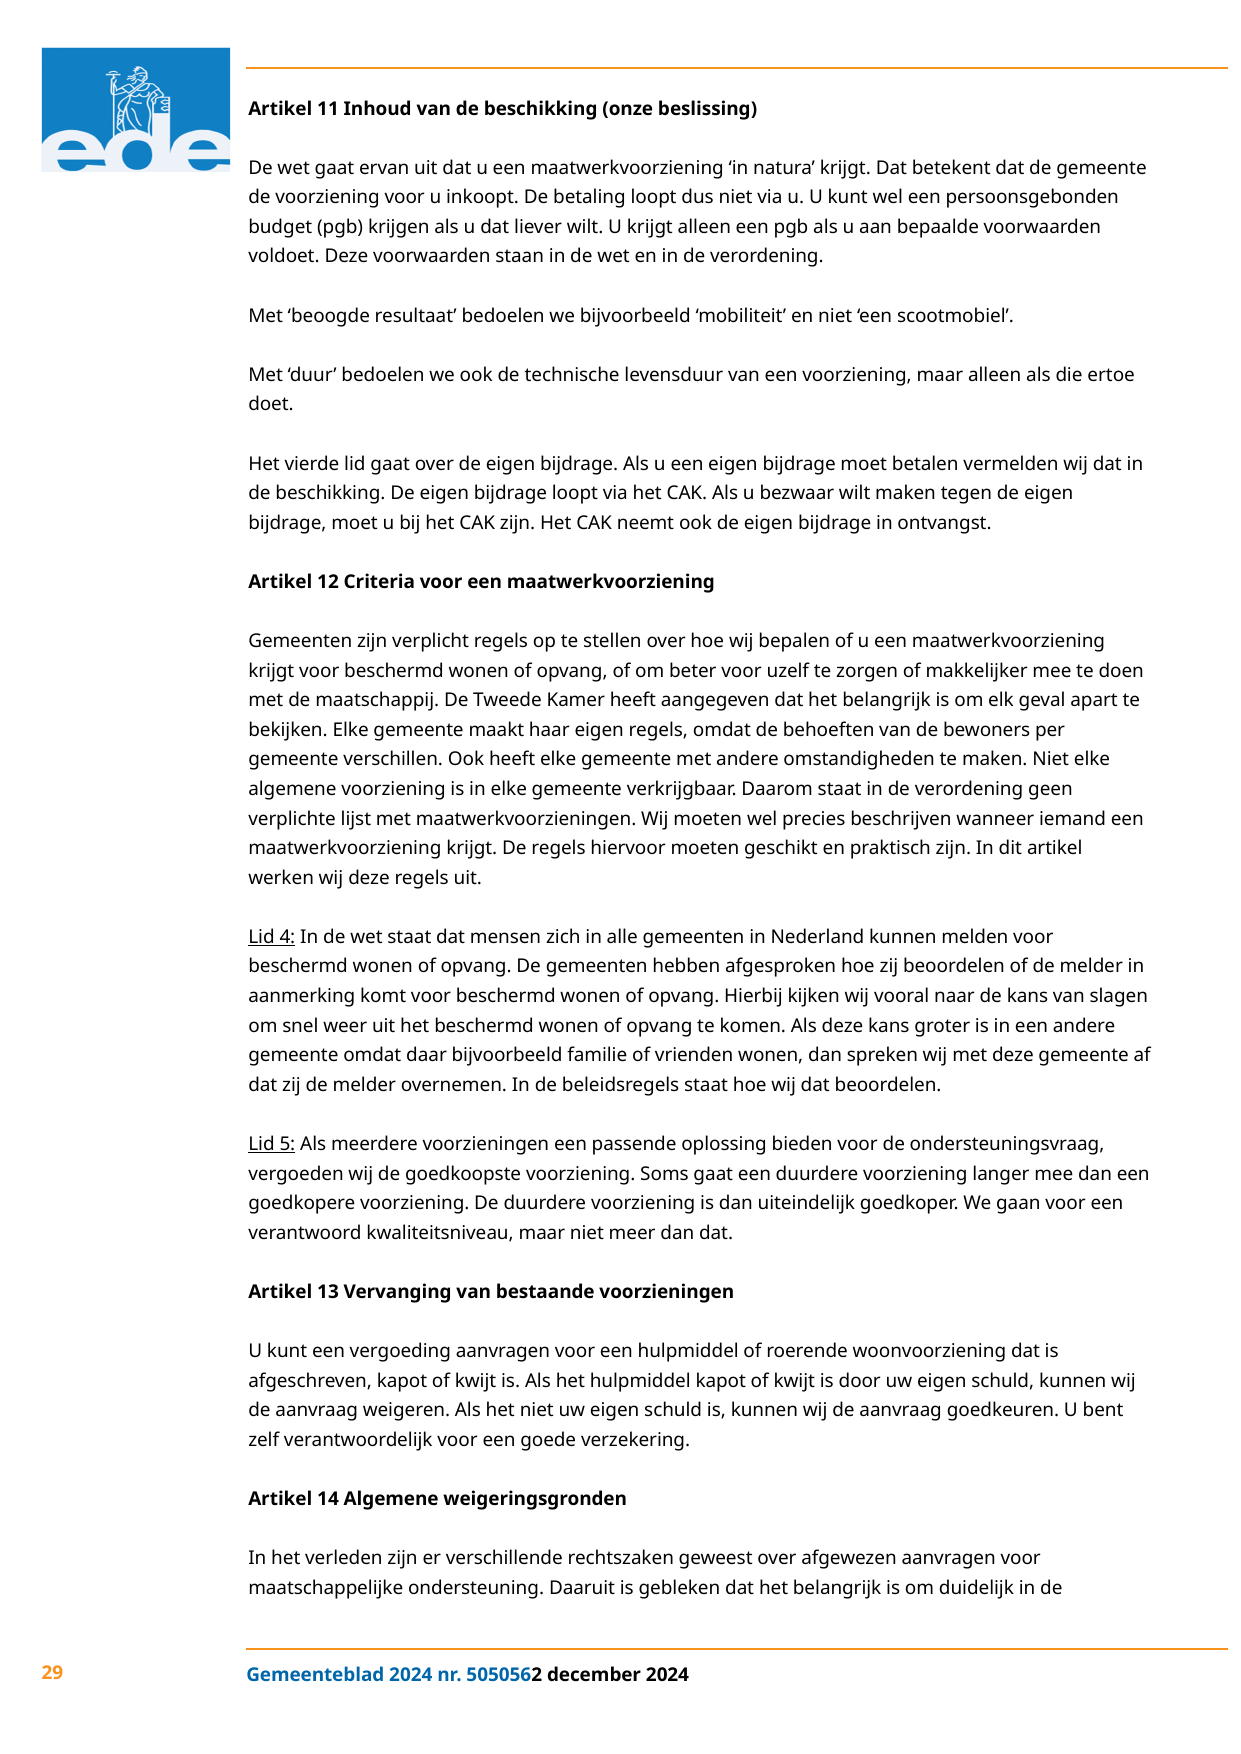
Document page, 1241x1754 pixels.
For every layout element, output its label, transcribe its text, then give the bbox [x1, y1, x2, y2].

text Met ‘duur’ bedoelen we ook de technische levensduur van een voorziening, maar alleen als die ertoe doet. [248, 361, 1152, 416]
text De wet gaat ervan uit dat u een maatwerkvoorziening ‘in natura’ krijgt. Dat betekent dat de gemeente de voorziening voor u inkoopt. De betaling loopt dus niet via u. U kunt wel een persoonsgebonden budget (pgb) krijgen als u dat liever wilt. U krijgt alleen een pgb als u aan bepaalde voorwaarden voldoet. Deze voorwaarden staan in de wet en in de verordening. [248, 154, 1152, 268]
text Met ‘beoogde resultaat’ bedoelen we bijvoorbeeld ‘mobiliteit’ en niet ‘een scootmobiel’. [248, 302, 1152, 328]
text Artikel 12 Criteria voor een maatwerkvoorziening [248, 568, 1152, 594]
text In het verleden zijn er verschillende rechtszaken geweest over afgewezen aanvragen voor maatschappelijke ondersteuning. Daaruit is gebleken dat het belangrijk is om duidelijk in de [248, 1544, 1152, 1600]
text Artikel 11 Inhoud van de beschikking (onze beslissing) [248, 95, 1152, 121]
picture [41, 47, 231, 172]
text U kunt een vergoeding aanvragen voor een hulpmiddel of roerende woonvoorziening dat is afgeschreven, kapot of kwijt is. Als het hulpmiddel kapot of kwijt is door uw eigen schuld, kunnen wij de aanvraag weigeren. Als het niet uw eigen schuld is, kunnen wij de aanvraag goedkeuren. U bent zelf verantwoordelijk voor een goede verzekering. [248, 1337, 1152, 1452]
text Artikel 14 Algemene weigeringsgronden [248, 1485, 1152, 1511]
text Gemeenten zijn verplicht regels op te stellen over hoe wij bepalen of u een maatwerkvoorziening krijgt voor beschermd wonen of opvang, of om beter voor uzelf te zorgen of makkelijker mee te doen met de maatschappij. De Tweede Kamer heeft aangegeven dat het belangrijk is om elk geval apart te bekijken. Elke gemeente maakt haar eigen regels, omdat de behoeften van de bewoners per gemeente verschillen. Ook heeft elke gemeente met andere omstandigheden te maken. Niet elke algemene voorziening is in elke gemeente verkrijgbaar. Daarom staat in de verordening geen verplichte lijst met maatwerkvoorzieningen. Wij moeten wel precies beschrijven wanneer iemand een maatwerkvoorziening krijgt. De regels hiervoor moeten geschikt en praktisch zijn. In dit artikel werken wij deze regels uit. [248, 627, 1152, 890]
text Artikel 13 Vervanging van bestaande voorzieningen [248, 1278, 1152, 1304]
text Lid 4: In de wet staat dat mensen zich in alle gemeenten in Nederland kunnen melden voor beschermd wonen of opvang. De gemeenten hebben afgesproken hoe zij beoordelen of de melder in aanmerking komt voor beschermd wonen of opvang. Hierbij kijken wij vooral naar de kans van slagen om snel weer uit het beschermd wonen of opvang te komen. Als deze kans groter is in een andere gemeente omdat daar bijvoorbeeld familie of vrienden wonen, dan spreken wij met deze gemeente af dat zij de melder overnemen. In de beleidsregels staat hoe wij dat beoordelen. [248, 923, 1152, 1097]
text Het vierde lid gaat over de eigen bijdrage. Als u een eigen bijdrage moet betalen vermelden wij dat in de beschikking. De eigen bijdrage loopt via het CAK. Als u bezwaar wilt maken tegen de eigen bijdrage, moet u bij het CAK zijn. Het CAK neemt ook de eigen bijdrage in ontvangst. [248, 450, 1152, 535]
text Lid 5: Als meerdere voorzieningen een passende oplossing bieden voor de ondersteuningsvraag, vergoeden wij de goedkoopste voorziening. Soms gaat een duurdere voorziening langer mee dan een goedkopere voorziening. De duurdere voorziening is dan uiteindelijk goedkoper. We gaan voor een verantwoord kwaliteitsniveau, maar niet meer dan dat. [248, 1130, 1152, 1245]
